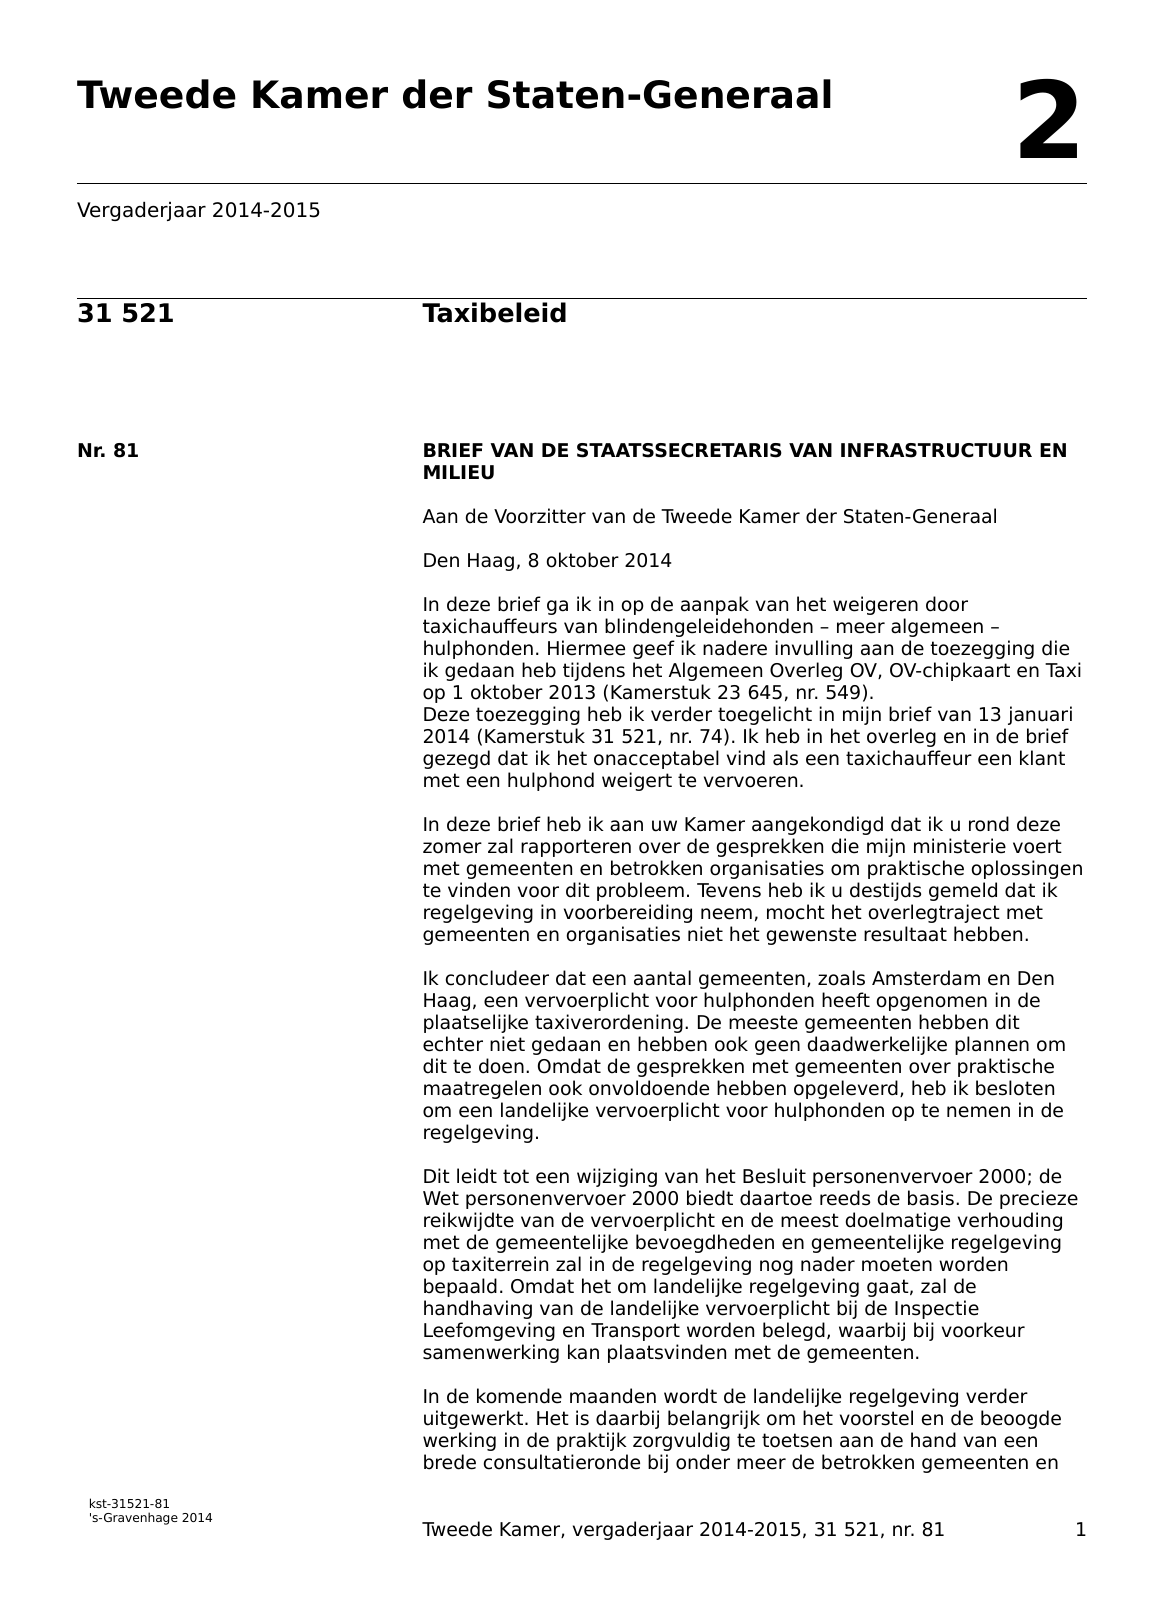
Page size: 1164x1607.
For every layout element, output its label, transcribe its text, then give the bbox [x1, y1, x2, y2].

table_header 2 [886, 59, 1087, 183]
text In deze brief ga ik in op de aanpak van het weigeren door taxichauffeurs van blindengeleidehonden – meer algemeen – hulphonden. Hiermee geef ik nadere invulling aan de toezegging die ik gedaan heb tijdens het Algemeen Overleg OV, OV-chipkaart en Taxi op 1 oktober 2013 (Kamerstuk 23 645, nr. 549). [422, 594, 1087, 704]
text Den Haag, 8 oktober 2014 [422, 550, 1087, 572]
text kst-31521-81 [88, 1497, 323, 1511]
subtitle Nr. 81 BRIEF VAN DE STAATSSECRETARIS VAN INFRASTRUCTUUR EN MILIEU [77, 440, 1087, 484]
text 's-Gravenhage 2014 [88, 1511, 323, 1525]
text In deze brief heb ik aan uw Kamer aangekondigd dat ik u rond deze zomer zal rapporteren over de gesprekken die mijn ministerie voert met gemeenten en betrokken organisaties om praktische oplossingen te vinden voor dit probleem. Tevens heb ik u destijds gemeld dat ik regelgeving in voorbereiding neem, mocht het overlegtraject met gemeenten en organisaties niet het gewenste resultaat hebben. [422, 814, 1087, 946]
table_header Tweede Kamer der Staten-Generaal [77, 59, 886, 183]
text Ik concludeer dat een aantal gemeenten, zoals Amsterdam en Den Haag, een vervoerplicht voor hulphonden heeft opgenomen in de plaatselijke taxiverordening. De meeste gemeenten hebben dit echter niet gedaan en hebben ook geen daadwerkelijke plannen om dit te doen. Omdat de gesprekken met gemeenten over praktische maatregelen ook onvoldoende hebben opgeleverd, heb ik besloten om een landelijke vervoerplicht voor hulphonden op te nemen in de regelgeving. [422, 968, 1087, 1144]
subtitle 31 521 Taxibeleid [77, 299, 1087, 329]
table_cell Vergaderjaar 2014-2015 [77, 184, 1087, 298]
text Dit leidt tot een wijziging van het Besluit personenvervoer 2000; de Wet personenvervoer 2000 biedt daartoe reeds de basis. De precieze reikwijdte van de vervoerplicht en de meest doelmatige verhouding met de gemeentelijke bevoegdheden en gemeentelijke regelgeving op taxiterrein zal in de regelgeving nog nader moeten worden bepaald. Omdat het om landelijke regelgeving gaat, zal de handhaving van de landelijke vervoerplicht bij de Inspectie Leefomgeving en Transport worden belegd, waarbij bij voorkeur samenwerking kan plaatsvinden met de gemeenten. [422, 1166, 1087, 1364]
text Aan de Voorzitter van de Tweede Kamer der Staten-Generaal [422, 506, 1087, 528]
text In de komende maanden wordt de landelijke regelgeving verder uitgewerkt. Het is daarbij belangrijk om het voorstel en de beoogde werking in de praktijk zorgvuldig te toetsen aan de hand van een brede consultatieronde bij onder meer de betrokken gemeenten en [422, 1386, 1087, 1474]
text Deze toezegging heb ik verder toegelicht in mijn brief van 13 januari 2014 (Kamerstuk 31 521, nr. 74). Ik heb in het overleg en in de brief gezegd dat ik het onacceptabel vind als een taxichauffeur een klant met een hulphond weigert te vervoeren. [422, 704, 1087, 792]
